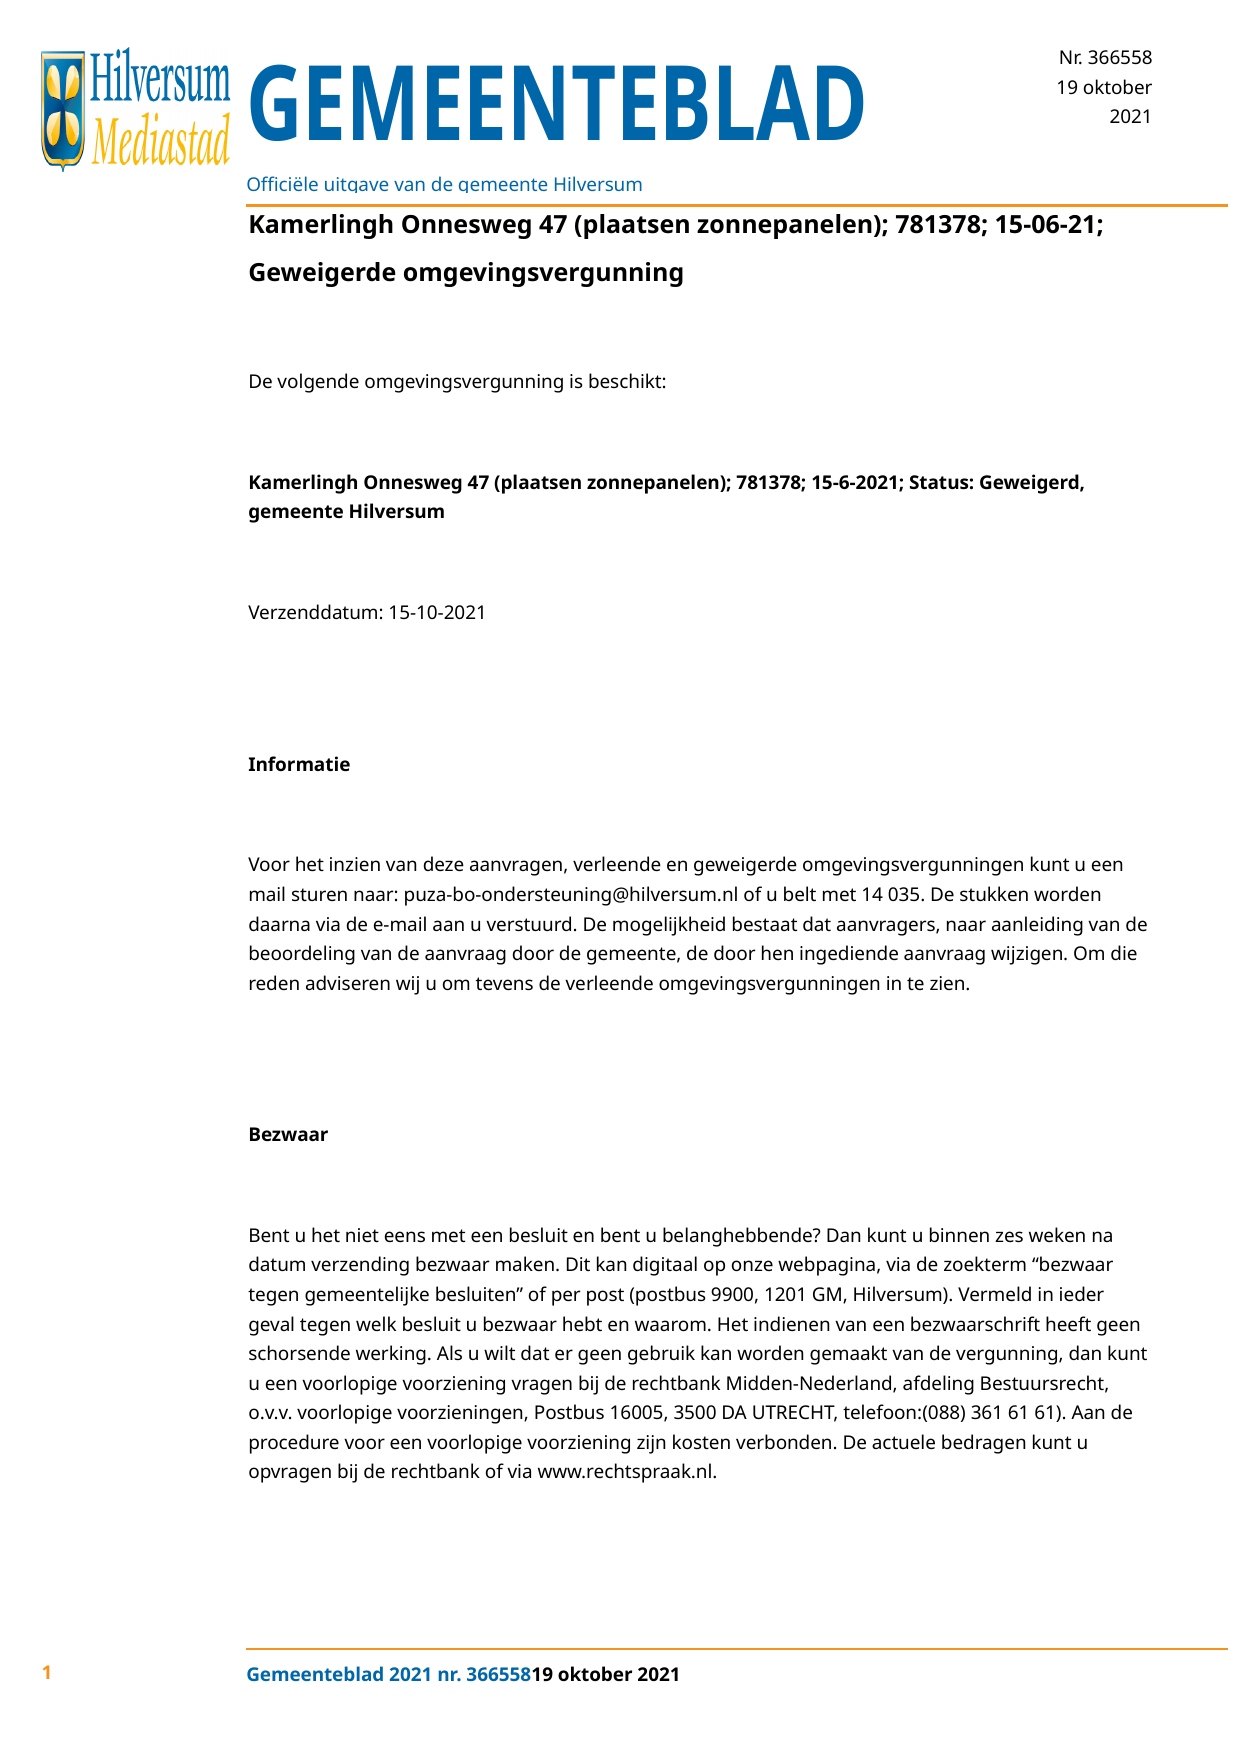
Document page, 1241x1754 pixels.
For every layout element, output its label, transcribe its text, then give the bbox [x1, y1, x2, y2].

text Voor het inzien van deze aanvragen, verleende en geweigerde omgevingsvergunningen kunt u een mail sturen naar: puza-bo-ondersteuning@hilversum.nl of u belt met 14 035. De stukken worden daarna via de e-mail aan u verstuurd. De mogelijkheid bestaat dat aanvragers, naar aanleiding van de beoordeling van de aanvraag door de gemeente, de door hen ingediende aanvraag wijzigen. Om die reden adviseren wij u om tevens de verleende omgevingsvergunningen in te zien. [248, 852, 1152, 996]
text Bent u het niet eens met een besluit en bent u belanghebbende? Dan kunt u binnen zes weken na datum verzending bezwaar maken. Dit kan digitaal op onze webpagina, via de zoekterm “bezwaar tegen gemeentelijke besluiten” of per post (postbus 9900, 1201 GM, Hilversum). Vermeld in ieder geval tegen welk besluit u bezwaar hebt en waarom. Het indienen van een bezwaarschrift heeft geen schorsende werking. Als u wilt dat er geen gebruik kan worden gemaakt van de vergunning, dan kunt u een voorlopige voorziening vragen bij de rechtbank Midden-Nederland, afdeling Bestuursrecht, o.v.v. voorlopige voorzieningen, Postbus 16005, 3500 DA UTRECHT, telefoon:(088) 361 61 61). Aan de procedure voor een voorlopige voorziening zijn kosten verbonden. De actuele bedragen kunt u opvragen bij de rechtbank of via www.rechtspraak.nl. [248, 1222, 1152, 1484]
text Bezwaar [248, 1121, 1152, 1147]
text Informatie [248, 751, 1152, 777]
picture [41, 47, 231, 172]
text Verzenddatum: 15-10-2021 [248, 599, 1152, 625]
text De volgende omgevingsvergunning is beschikt: [248, 368, 1152, 394]
text Kamerlingh Onnesweg 47 (plaatsen zonnepanelen); 781378; 15-06-21; Geweigerde omgevingsvergunning [248, 207, 1152, 288]
text Kamerlingh Onnesweg 47 (plaatsen zonnepanelen); 781378; 15-6-2021; Status: Geweigerd, gemeente Hilversum [248, 469, 1152, 524]
